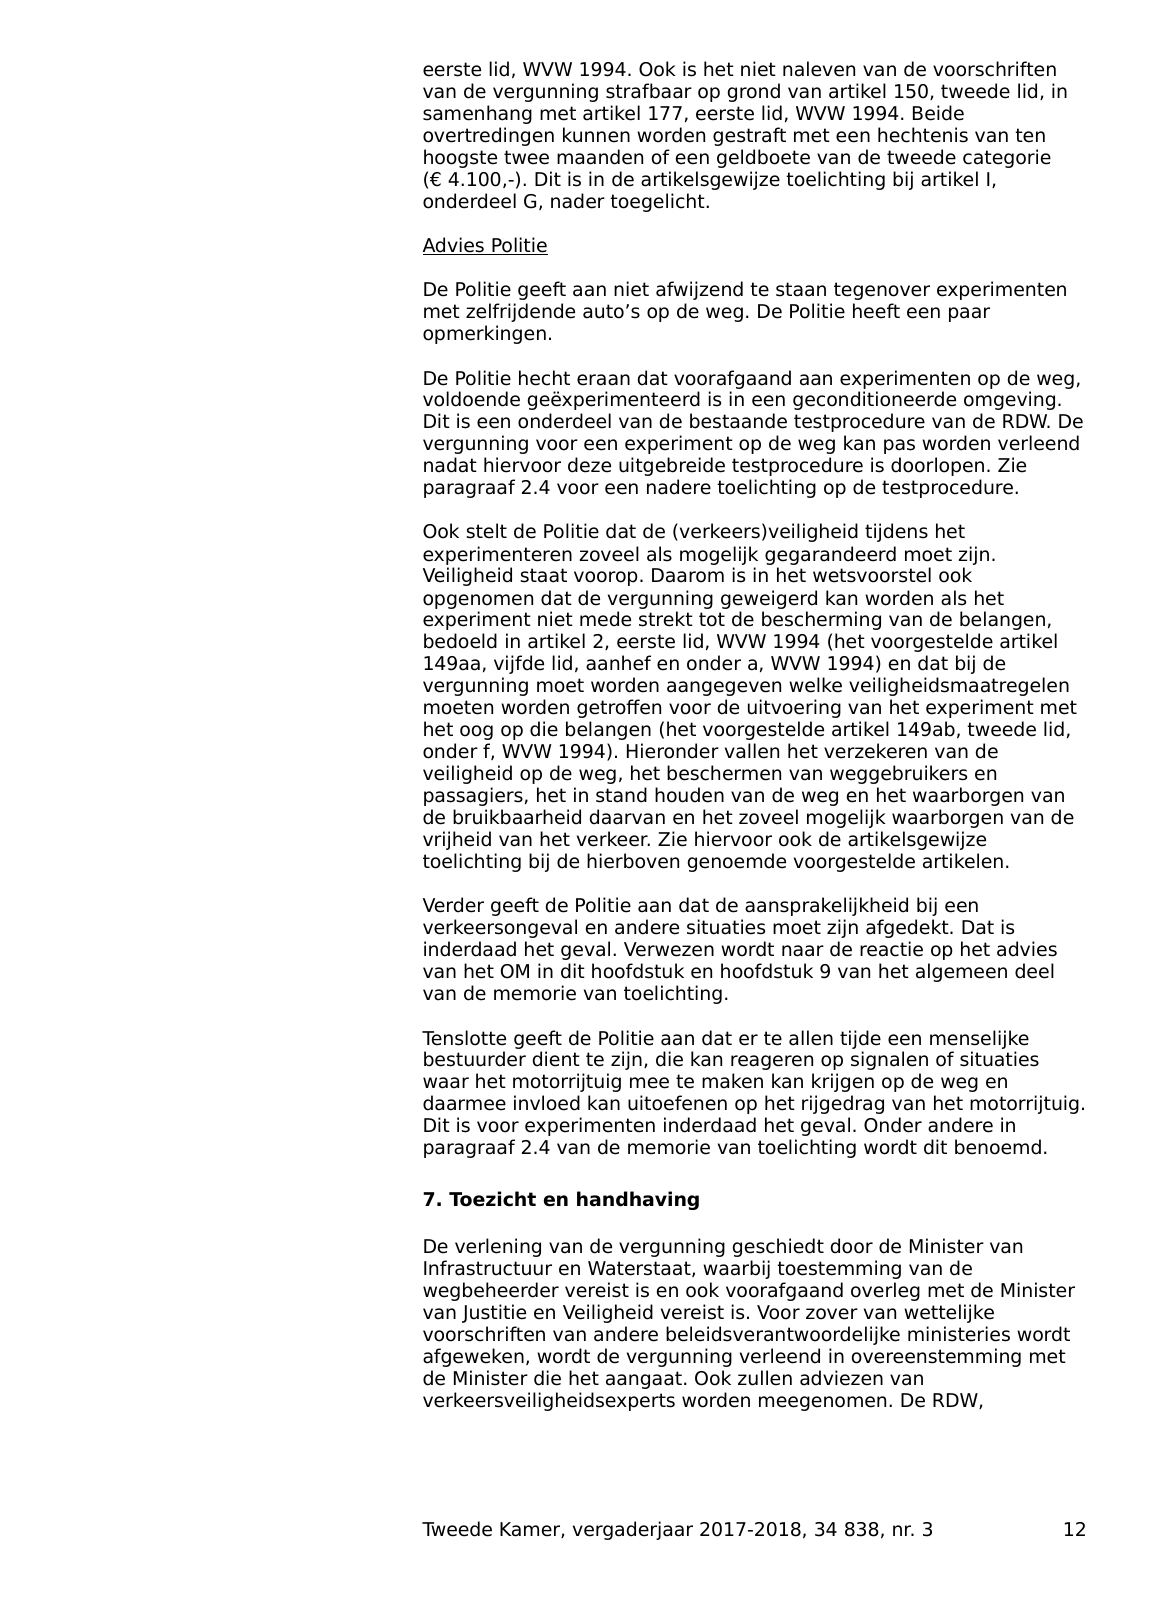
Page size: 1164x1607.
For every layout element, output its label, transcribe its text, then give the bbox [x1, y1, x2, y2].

subtitle 7. Toezicht en handhaving [422, 1189, 1087, 1211]
text Ook stelt de Politie dat de (verkeers)veiligheid tijdens het experimenteren zoveel als mogelijk gegarandeerd moet zijn. Veiligheid staat voorop. Daarom is in het wetsvoorstel ook opgenomen dat de vergunning geweigerd kan worden als het experiment niet mede strekt tot de bescherming van de belangen, bedoeld in artikel 2, eerste lid, WVW 1994 (het voorgestelde artikel 149aa, vijfde lid, aanhef en onder a, WVW 1994) en dat bij de vergunning moet worden aangegeven welke veiligheidsmaatregelen moeten worden getroffen voor de uitvoering van het experiment met het oog op die belangen (het voorgestelde artikel 149ab, tweede lid, onder f, WVW 1994). Hieronder vallen het verzekeren van de veiligheid op de weg, het beschermen van weggebruikers en passagiers, het in stand houden van de weg en het waarborgen van de bruikbaarheid daarvan en het zoveel mogelijk waarborgen van de vrijheid van het verkeer. Zie hiervoor ook de artikelsgewijze toelichting bij de hierboven genoemde voorgestelde artikelen. [422, 521, 1087, 873]
text eerste lid, WVW 1994. Ook is het niet naleven van de voorschriften van de vergunning strafbaar op grond van artikel 150, tweede lid, in samenhang met artikel 177, eerste lid, WVW 1994. Beide overtredingen kunnen worden gestraft met een hechtenis van ten hoogste twee maanden of een geldboete van de tweede categorie (€ 4.100,-). Dit is in de artikelsgewijze toelichting bij artikel I, onderdeel G, nader toegelicht. [422, 59, 1087, 213]
text De Politie hecht eraan dat voorafgaand aan experimenten op de weg, voldoende geëxperimenteerd is in een geconditioneerde omgeving. Dit is een onderdeel van de bestaande testprocedure van de RDW. De vergunning voor een experiment op de weg kan pas worden verleend nadat hiervoor deze uitgebreide testprocedure is doorlopen. Zie paragraaf 2.4 voor een nadere toelichting op de testprocedure. [422, 367, 1087, 499]
text Verder geeft de Politie aan dat de aansprakelijkheid bij een verkeersongeval en andere situaties moet zijn afgedekt. Dat is inderdaad het geval. Verwezen wordt naar de reactie op het advies van het OM in dit hoofdstuk en hoofdstuk 9 van het algemeen deel van de memorie van toelichting. [422, 895, 1087, 1005]
subtitle Advies Politie [422, 235, 1087, 257]
text De verlening van de vergunning geschiedt door de Minister van Infrastructuur en Waterstaat, waarbij toestemming van de wegbeheerder vereist is en ook voorafgaand overleg met de Minister van Justitie en Veiligheid vereist is. Voor zover van wettelijke voorschriften van andere beleidsverantwoordelijke ministeries wordt afgeweken, wordt de vergunning verleend in overeenstemming met de Minister die het aangaat. Ook zullen adviezen van verkeersveiligheidsexperts worden meegenomen. De RDW, [422, 1236, 1087, 1412]
text Tenslotte geeft de Politie aan dat er te allen tijde een menselijke bestuurder dient te zijn, die kan reageren op signalen of situaties waar het motorrijtuig mee te maken kan krijgen op de weg en daarmee invloed kan uitoefenen op het rijgedrag van het motorrijtuig. Dit is voor experimenten inderdaad het geval. Onder andere in paragraaf 2.4 van de memorie van toelichting wordt dit benoemd. [422, 1027, 1087, 1159]
text De Politie geeft aan niet afwijzend te staan tegenover experimenten met zelfrijdende auto’s op de weg. De Politie heeft een paar opmerkingen. [422, 279, 1087, 345]
